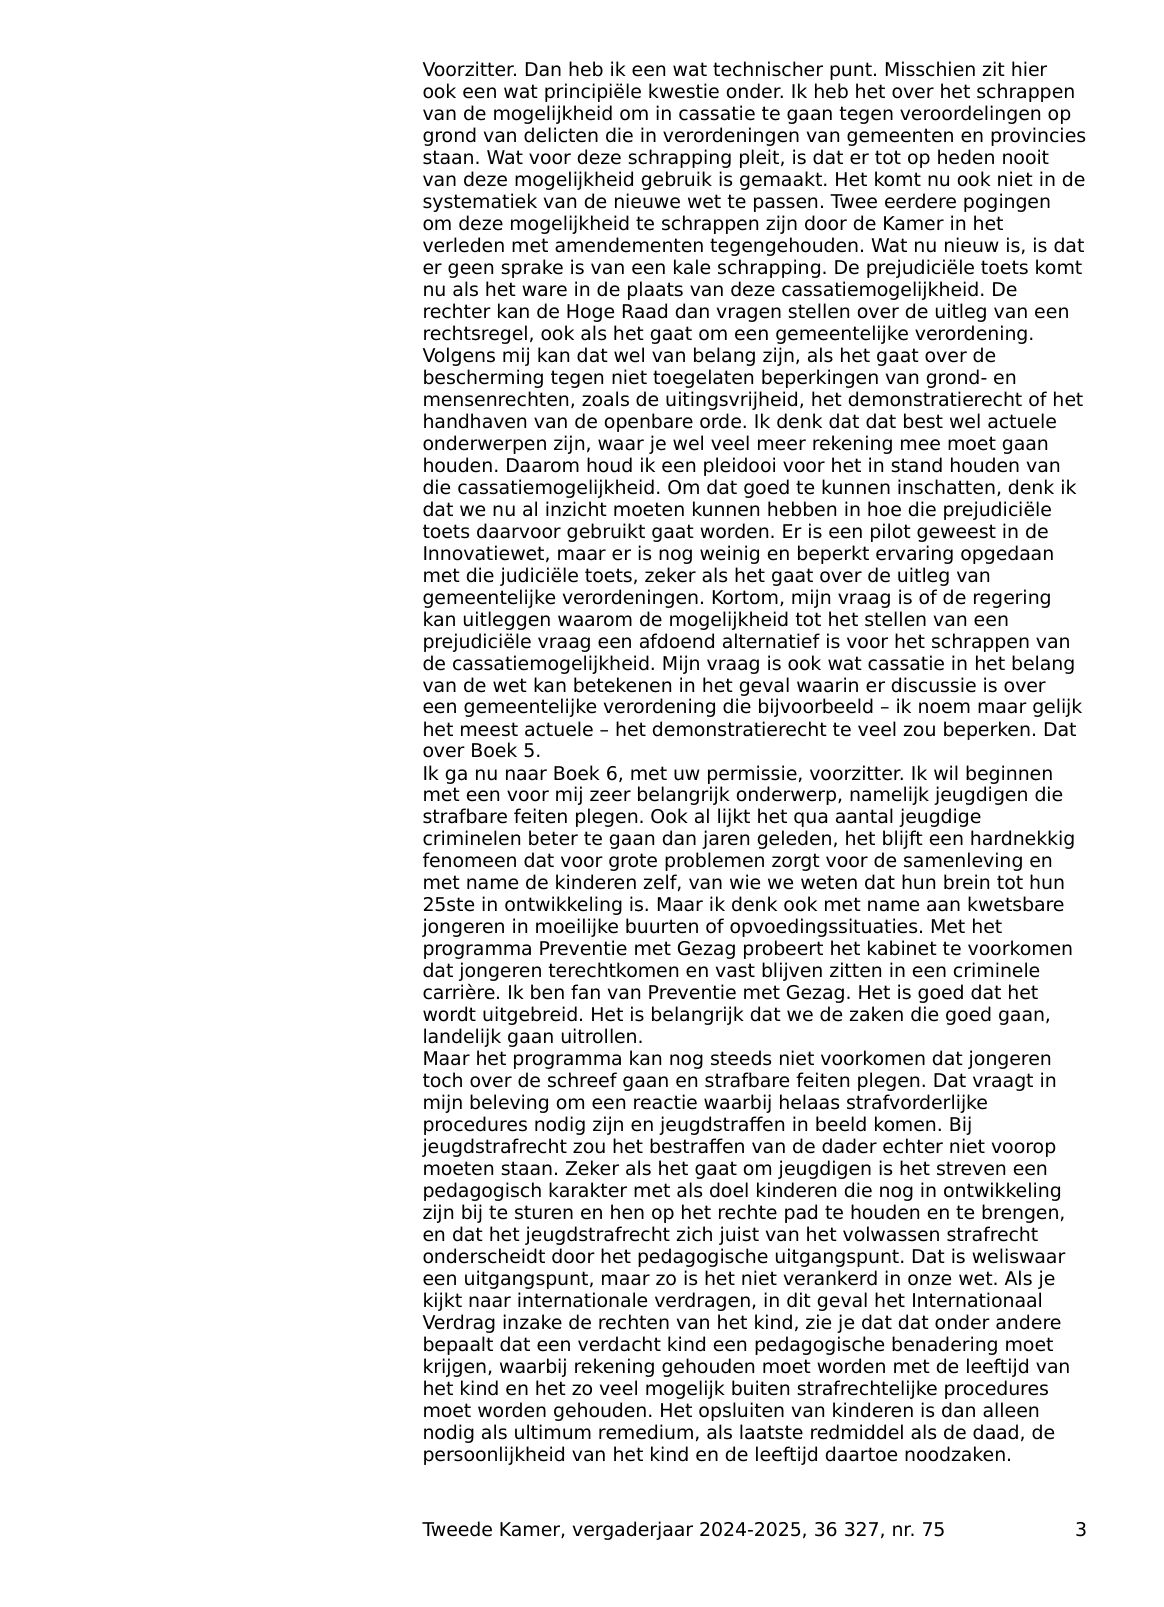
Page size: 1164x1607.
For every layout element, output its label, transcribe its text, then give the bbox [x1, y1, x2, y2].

text Maar het programma kan nog steeds niet voorkomen dat jongeren toch over de schreef gaan en strafbare feiten plegen. Dat vraagt in mijn beleving om een reactie waarbij helaas strafvorderlijke procedures nodig zijn en jeugdstraffen in beeld komen. Bij jeugdstrafrecht zou het bestraffen van de dader echter niet voorop moeten staan. Zeker als het gaat om jeugdigen is het streven een pedagogisch karakter met als doel kinderen die nog in ontwikkeling zijn bij te sturen en hen op het rechte pad te houden en te brengen, en dat het jeugdstrafrecht zich juist van het volwassen strafrecht onderscheidt door het pedagogische uitgangspunt. Dat is weliswaar een uitgangspunt, maar zo is het niet verankerd in onze wet. Als je kijkt naar internationale verdragen, in dit geval het Internationaal Verdrag inzake de rechten van het kind, zie je dat dat onder andere bepaalt dat een verdacht kind een pedagogische benadering moet krijgen, waarbij rekening gehouden moet worden met de leeftijd van het kind en het zo veel mogelijk buiten strafrechtelijke procedures moet worden gehouden. Het opsluiten van kinderen is dan alleen nodig als ultimum remedium, als laatste redmiddel als de daad, de persoonlijkheid van het kind en de leeftijd daartoe noodzaken. [422, 1048, 1087, 1466]
text Ik ga nu naar Boek 6, met uw permissie, voorzitter. Ik wil beginnen met een voor mij zeer belangrijk onderwerp, namelijk jeugdigen die strafbare feiten plegen. Ook al lijkt het qua aantal jeugdige criminelen beter te gaan dan jaren geleden, het blijft een hardnekkig fenomeen dat voor grote problemen zorgt voor de samenleving en met name de kinderen zelf, van wie we weten dat hun brein tot hun 25ste in ontwikkeling is. Maar ik denk ook met name aan kwetsbare jongeren in moeilijke buurten of opvoedingssituaties. Met het programma Preventie met Gezag probeert het kabinet te voorkomen dat jongeren terechtkomen en vast blijven zitten in een criminele carrière. Ik ben fan van Preventie met Gezag. Het is goed dat het wordt uitgebreid. Het is belangrijk dat we de zaken die goed gaan, landelijk gaan uitrollen. [422, 762, 1087, 1048]
text Voorzitter. Dan heb ik een wat technischer punt. Misschien zit hier ook een wat principiële kwestie onder. Ik heb het over het schrappen van de mogelijkheid om in cassatie te gaan tegen veroordelingen op grond van delicten die in verordeningen van gemeenten en provincies staan. Wat voor deze schrapping pleit, is dat er tot op heden nooit van deze mogelijkheid gebruik is gemaakt. Het komt nu ook niet in de systematiek van de nieuwe wet te passen. Twee eerdere pogingen om deze mogelijkheid te schrappen zijn door de Kamer in het verleden met amendementen tegengehouden. Wat nu nieuw is, is dat er geen sprake is van een kale schrapping. De prejudiciële toets komt nu als het ware in de plaats van deze cassatiemogelijkheid. De rechter kan de Hoge Raad dan vragen stellen over de uitleg van een rechtsregel, ook als het gaat om een gemeentelijke verordening. Volgens mij kan dat wel van belang zijn, als het gaat over de bescherming tegen niet toegelaten beperkingen van grond- en mensenrechten, zoals de uitingsvrijheid, het demonstratierecht of het handhaven van de openbare orde. Ik denk dat dat best wel actuele onderwerpen zijn, waar je wel veel meer rekening mee moet gaan houden. Daarom houd ik een pleidooi voor het in stand houden van die cassatiemogelijkheid. Om dat goed te kunnen inschatten, denk ik dat we nu al inzicht moeten kunnen hebben in hoe die prejudiciële toets daarvoor gebruikt gaat worden. Er is een pilot geweest in de Innovatiewet, maar er is nog weinig en beperkt ervaring opgedaan met die judiciële toets, zeker als het gaat over de uitleg van gemeentelijke verordeningen. Kortom, mijn vraag is of de regering kan uitleggen waarom de mogelijkheid tot het stellen van een prejudiciële vraag een afdoend alternatief is voor het schrappen van de cassatiemogelijkheid. Mijn vraag is ook wat cassatie in het belang van de wet kan betekenen in het geval waarin er discussie is over een gemeentelijke verordening die bijvoorbeeld – ik noem maar gelijk het meest actuele – het demonstratierecht te veel zou beperken. Dat over Boek 5. [422, 59, 1087, 762]
